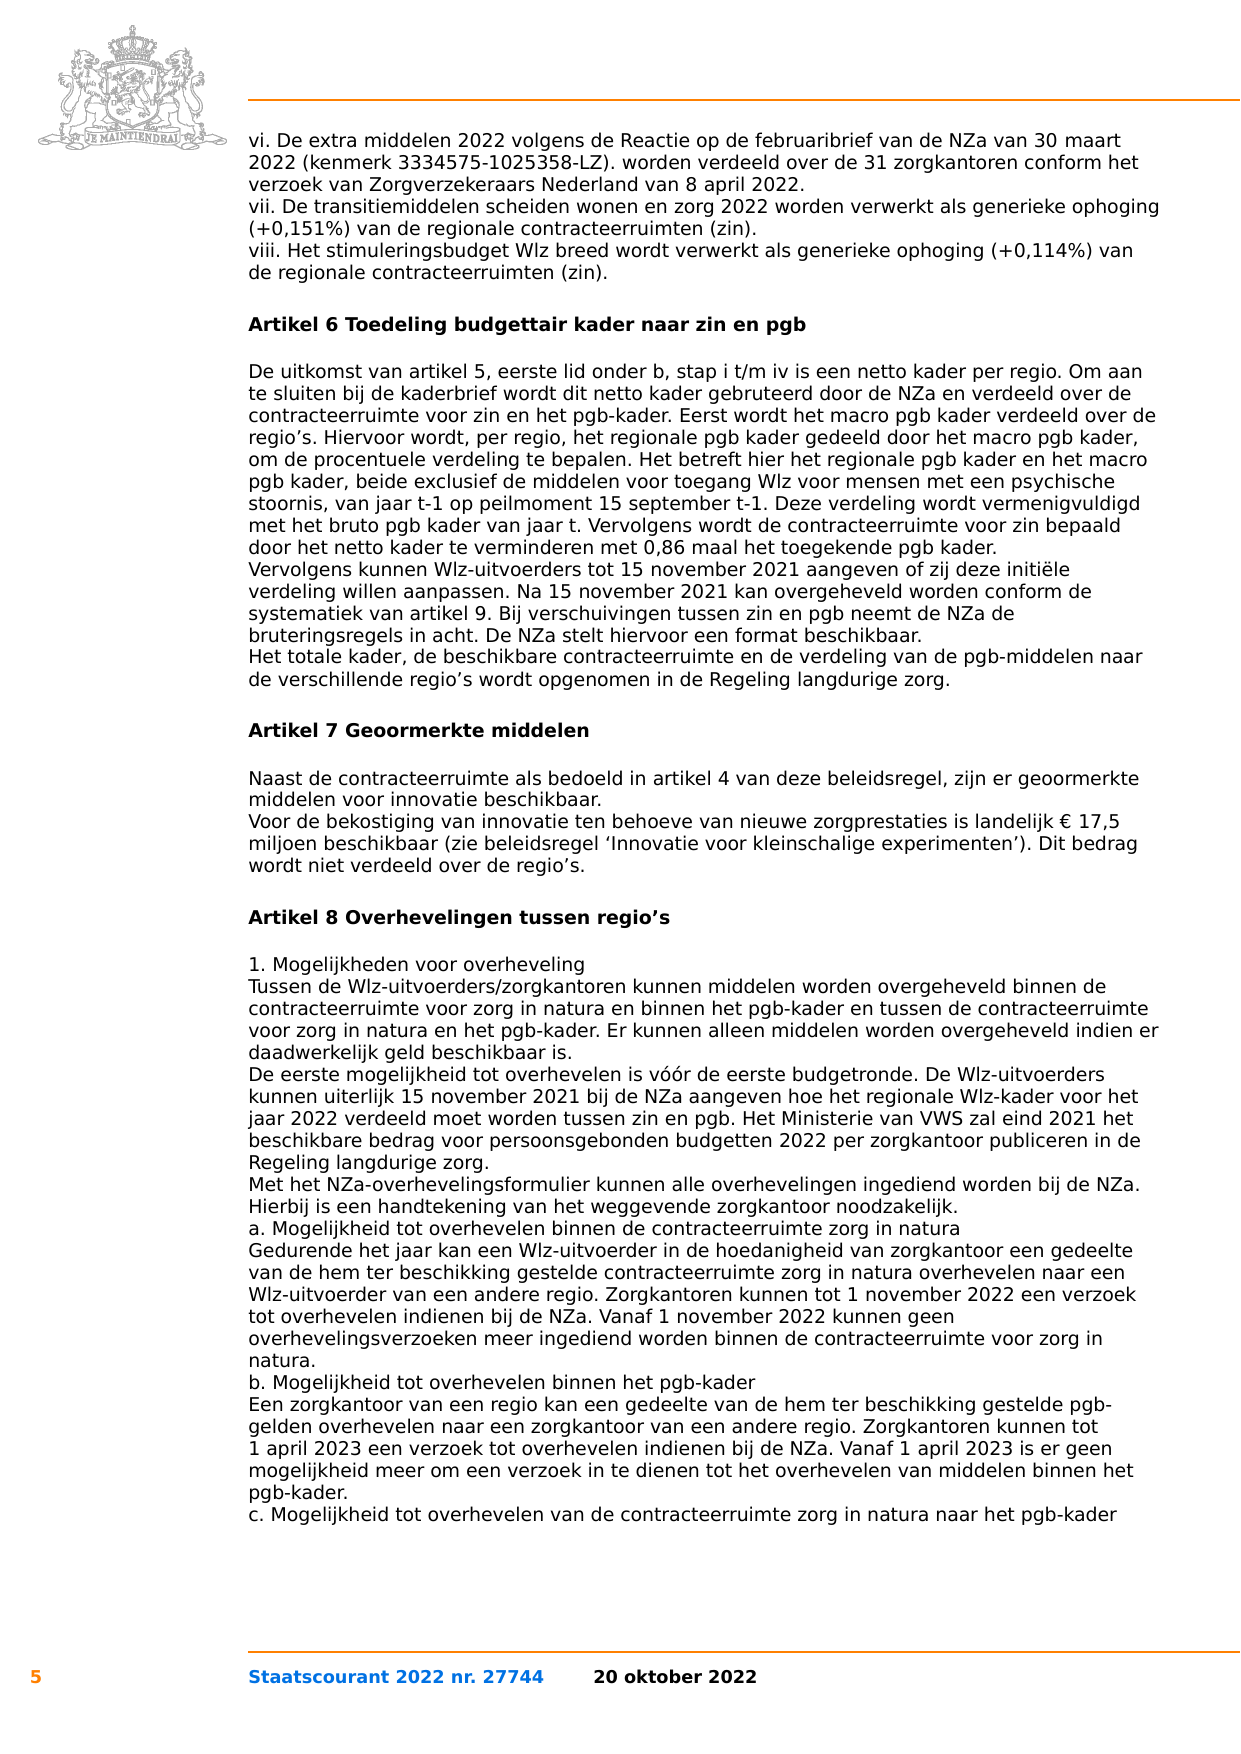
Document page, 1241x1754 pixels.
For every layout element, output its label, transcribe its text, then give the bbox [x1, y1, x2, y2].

text vii. De transitiemiddelen scheiden wonen en zorg 2022 worden verwerkt als generieke ophoging (+0,151%) van de regionale contracteerruimten (zin). [248, 196, 1163, 240]
text Gedurende het jaar kan een Wlz-uitvoerder in de hoedanigheid van zorgkantoor een gedeelte van de hem ter beschikking gestelde contracteerruimte zorg in natura overhevelen naar een Wlz-uitvoerder van een andere regio. Zorgkantoren kunnen tot 1 november 2022 een verzoek tot overhevelen indienen bij de NZa. Vanaf 1 november 2022 kunnen geen overhevelingsverzoeken meer ingediend worden binnen de contracteerruimte voor zorg in natura. [248, 1240, 1163, 1372]
subtitle Artikel 7 Geoormerkte middelen [248, 720, 1163, 742]
text Naast de contracteerruimte als bedoeld in artikel 4 van deze beleidsregel, zijn er geoormerkte middelen voor innovatie beschikbaar. [248, 767, 1163, 811]
text De uitkomst van artikel 5, eerste lid onder b, stap i t/m iv is een netto kader per regio. Om aan te sluiten bij de kaderbrief wordt dit netto kader gebruteerd door de NZa en verdeeld over de contracteerruimte voor zin en het pgb-kader. Eerst wordt het macro pgb kader verdeeld over de regio’s. Hiervoor wordt, per regio, het regionale pgb kader gedeeld door het macro pgb kader, om de procentuele verdeling te bepalen. Het betreft hier het regionale pgb kader en het macro pgb kader, beide exclusief de middelen voor toegang Wlz voor mensen met een psychische stoornis, van jaar t-1 op peilmoment 15 september t-1. Deze verdeling wordt vermenigvuldigd met het bruto pgb kader van jaar t. Vervolgens wordt de contracteerruimte voor zin bepaald door het netto kader te verminderen met 0,86 maal het toegekende pgb kader. [248, 361, 1163, 558]
text viii. Het stimuleringsbudget Wlz breed wordt verwerkt als generieke ophoging (+0,114%) van de regionale contracteerruimten (zin). [248, 240, 1163, 284]
text Vervolgens kunnen Wlz-uitvoerders tot 15 november 2021 aangeven of zij deze initiële verdeling willen aanpassen. Na 15 november 2021 kan overgeheveld worden conform de systematiek van artikel 9. Bij verschuivingen tussen zin en pgb neemt de NZa de bruteringsregels in acht. De NZa stelt hiervoor een format beschikbaar. [248, 558, 1163, 646]
text a. Mogelijkheid tot overhevelen binnen de contracteerruimte zorg in natura [248, 1218, 1163, 1240]
text Tussen de Wlz-uitvoerders/zorgkantoren kunnen middelen worden overgeheveld binnen de contracteerruimte voor zorg in natura en binnen het pgb-kader en tussen de contracteerruimte voor zorg in natura en het pgb-kader. Er kunnen alleen middelen worden overgeheveld indien er daadwerkelijk geld beschikbaar is. [248, 976, 1163, 1064]
text 1. Mogelijkheden voor overheveling [248, 954, 1163, 976]
text Het totale kader, de beschikbare contracteerruimte en de verdeling van de pgb-middelen naar de verschillende regio’s wordt opgenomen in de Regeling langdurige zorg. [248, 646, 1163, 690]
text De eerste mogelijkheid tot overhevelen is vóór de eerste budgetronde. De Wlz-uitvoerders kunnen uiterlijk 15 november 2021 bij de NZa aangeven hoe het regionale Wlz-kader voor het jaar 2022 verdeeld moet worden tussen zin en pgb. Het Ministerie van VWS zal eind 2021 het beschikbare bedrag voor persoonsgebonden budgetten 2022 per zorgkantoor publiceren in de Regeling langdurige zorg. [248, 1064, 1163, 1174]
picture [38, 25, 227, 150]
subtitle Artikel 8 Overhevelingen tussen regio’s [248, 907, 1163, 929]
subtitle Artikel 6 Toedeling budgettair kader naar zin en pgb [248, 314, 1163, 336]
text c. Mogelijkheid tot overhevelen van de contracteerruimte zorg in natura naar het pgb-kader [248, 1504, 1163, 1526]
text Voor de bekostiging van innovatie ten behoeve van nieuwe zorgprestaties is landelijk € 17,5 miljoen beschikbaar (zie beleidsregel ‘Innovatie voor kleinschalige experimenten’). Dit bedrag wordt niet verdeeld over de regio’s. [248, 811, 1163, 877]
text vi. De extra middelen 2022 volgens de Reactie op de februaribrief van de NZa van 30 maart 2022 (kenmerk 3334575-1025358-LZ). worden verdeeld over de 31 zorgkantoren conform het verzoek van Zorgverzekeraars Nederland van 8 april 2022. [248, 130, 1163, 196]
text Met het NZa-overhevelingsformulier kunnen alle overhevelingen ingediend worden bij de NZa. Hierbij is een handtekening van het weggevende zorgkantoor noodzakelijk. [248, 1174, 1163, 1218]
text b. Mogelijkheid tot overhevelen binnen het pgb-kader [248, 1372, 1163, 1394]
text Een zorgkantoor van een regio kan een gedeelte van de hem ter beschikking gestelde pgb-gelden overhevelen naar een zorgkantoor van een andere regio. Zorgkantoren kunnen tot 1 april 2023 een verzoek tot overhevelen indienen bij de NZa. Vanaf 1 april 2023 is er geen mogelijkheid meer om een verzoek in te dienen tot het overhevelen van middelen binnen het pgb-kader. [248, 1394, 1163, 1504]
